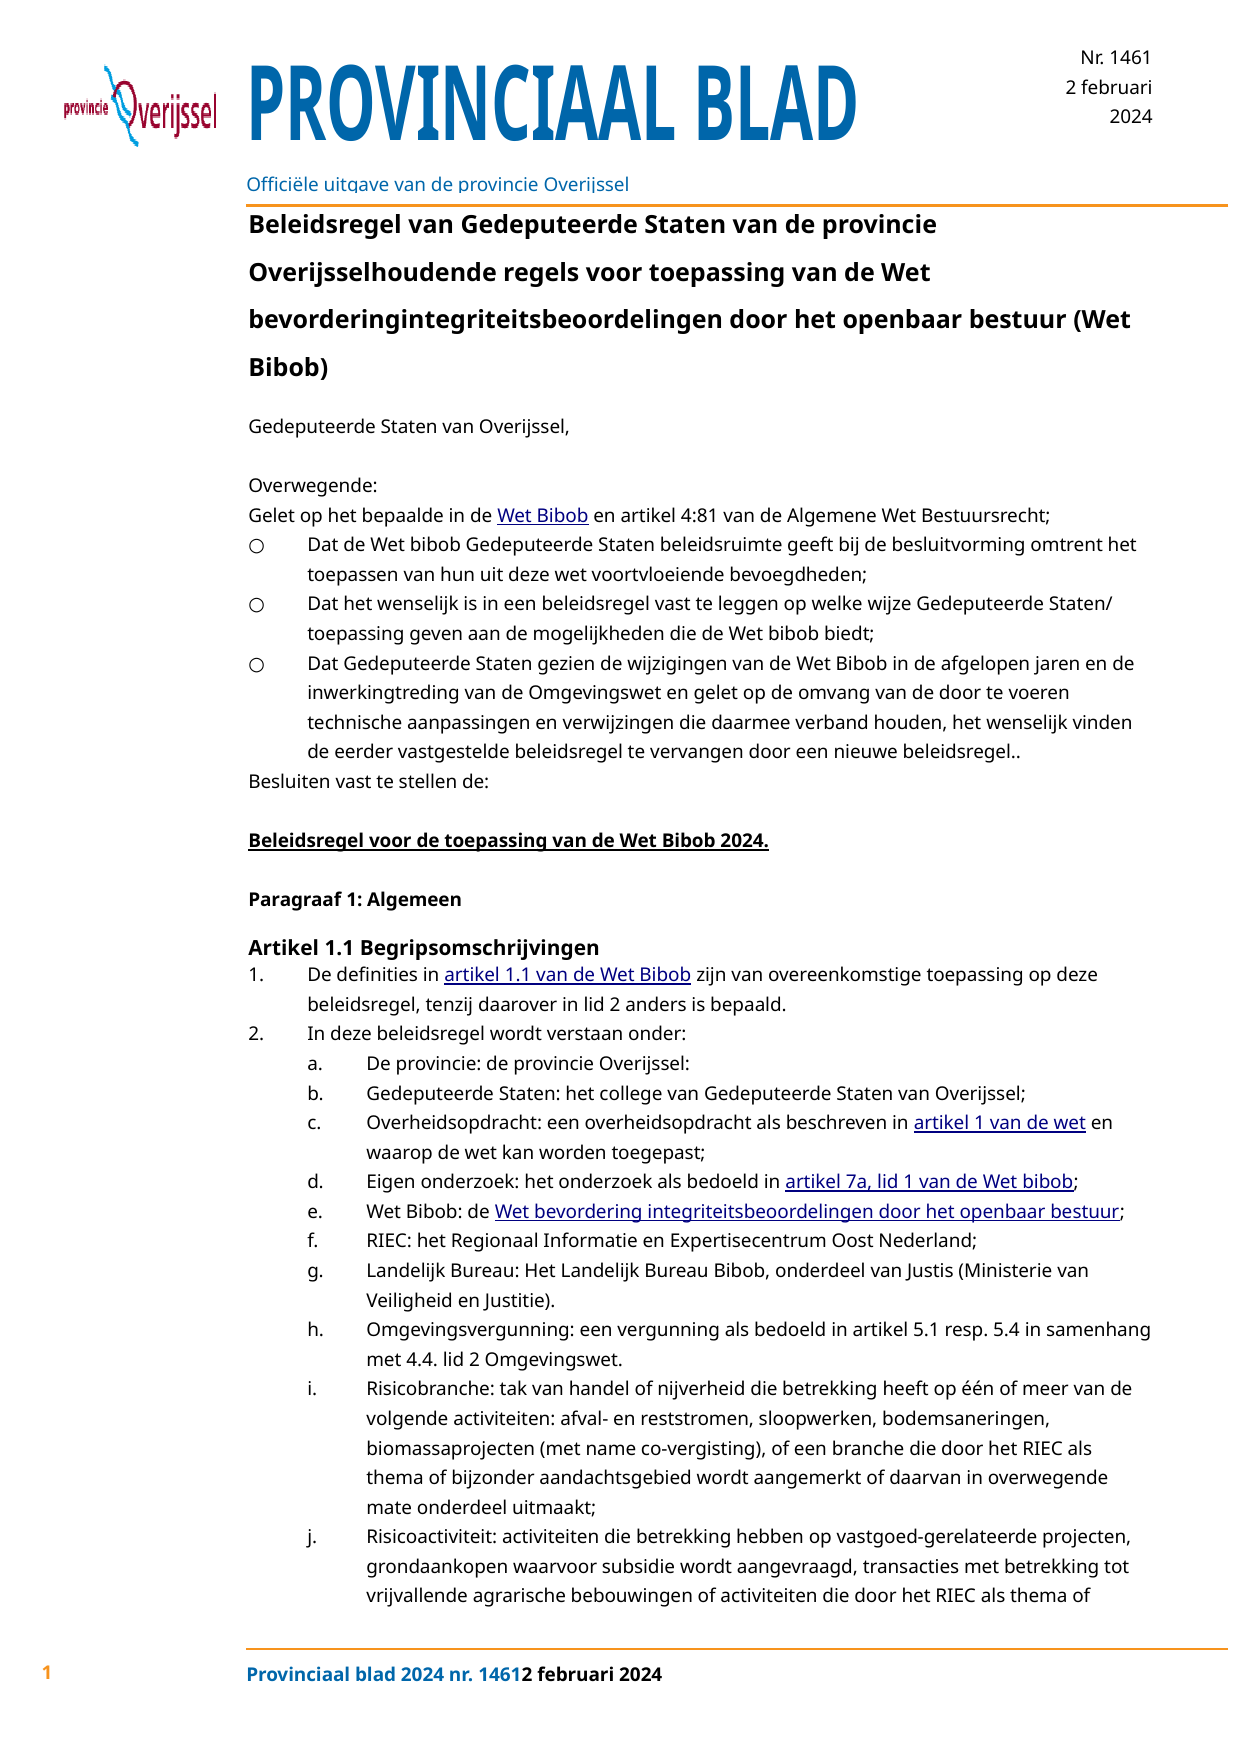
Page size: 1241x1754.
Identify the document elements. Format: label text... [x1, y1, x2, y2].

picture [41, 47, 231, 172]
list De definities in artikel 1.1 van de Wet Bibob zijn van overeenkomstige toepassing op deze beleidsregel, tenzij daarover in lid 2 anders is bepaald. [248, 961, 1152, 1017]
text Overwegende: [248, 472, 1152, 498]
text Besluiten vast te stellen de: [248, 768, 1152, 794]
list Dat het wenselijk is in een beleidsregel vast te leggen op welke wijze Gedeputeerde Staten/ toepassing geven aan de mogelijkheden die de Wet bibob biedt; [248, 591, 1152, 646]
list In deze beleidsregel wordt verstaan onder: [248, 1021, 1152, 1046]
list Risicobranche: tak van handel of nijverheid die betrekking heeft op één of meer van de volgende activiteiten: afval- en reststromen, sloopwerken, bodemsaneringen, biomassaprojecten (met name co-vergisting), of een branche die door het RIEC als thema of bijzonder aandachtsgebied wordt aangemerkt of daarvan in overwegende mate onderdeel uitmaakt; [307, 1376, 1152, 1520]
list RIEC: het Regionaal Informatie en Expertisecentrum Oost Nederland; [307, 1228, 1152, 1253]
list Omgevingsvergunning: een vergunning als bedoeld in artikel 5.1 resp. 5.4 in samenhang met 4.4. lid 2 Omgevingswet. [307, 1316, 1152, 1372]
list Risicoactiviteit: activiteiten die betrekking hebben op vastgoed-gerelateerde projecten, grondaankopen waarvoor subsidie wordt aangevraagd, transacties met betrekking tot vrijvallende agrarische bebouwingen of activiteiten die door het RIEC als thema of [307, 1523, 1152, 1608]
list Eigen onderzoek: het onderzoek als bedoeld in artikel 7a, lid 1 van de Wet bibob; [307, 1168, 1152, 1194]
text Gelet op het bepaalde in de Wet Bibob en artikel 4:81 van de Algemene Wet Bestuursrecht; [248, 502, 1152, 528]
list Overheidsopdracht: een overheidsopdracht als beschreven in artikel 1 van de wet en waarop de wet kan worden toegepast; [307, 1109, 1152, 1165]
list Landelijk Bureau: Het Landelijk Bureau Bibob, onderdeel van Justis (Ministerie van Veiligheid en Justitie). [307, 1257, 1152, 1313]
text Gedeputeerde Staten van Overijssel, [248, 413, 1152, 439]
text Beleidsregel van Gedeputeerde Staten van de provincie Overijsselhoudende regels voor toepassing van de Wet bevorderingintegriteitsbeoordelingen door het openbaar bestuur (Wet Bibob) [248, 207, 1152, 384]
list Dat de Wet bibob Gedeputeerde Staten beleidsruimte geeft bij de besluitvorming omtrent het toepassen van hun uit deze wet voortvloeiende bevoegdheden; [248, 531, 1152, 587]
list Gedeputeerde Staten: het college van Gedeputeerde Staten van Overijssel; [307, 1080, 1152, 1106]
text Artikel 1.1 Begripsomschrijvingen [248, 933, 1152, 961]
list Dat Gedeputeerde Staten gezien de wijzigingen van de Wet Bibob in de afgelopen jaren en de inwerkingtreding van de Omgevingswet en gelet op de omvang van de door te voeren technische aanpassingen en verwijzingen die daarmee verband houden, het wenselijk vinden de eerder vastgestelde beleidsregel te vervangen door een nieuwe beleidsregel.. [248, 650, 1152, 764]
text Paragraaf 1: Algemeen [248, 886, 1152, 912]
text Beleidsregel voor de toepassing van de Wet Bibob 2024. [248, 827, 1152, 853]
list De provincie: de provincie Overijssel: [307, 1050, 1152, 1076]
list Wet Bibob: de Wet bevordering integriteitsbeoordelingen door het openbaar bestuur; [307, 1198, 1152, 1224]
